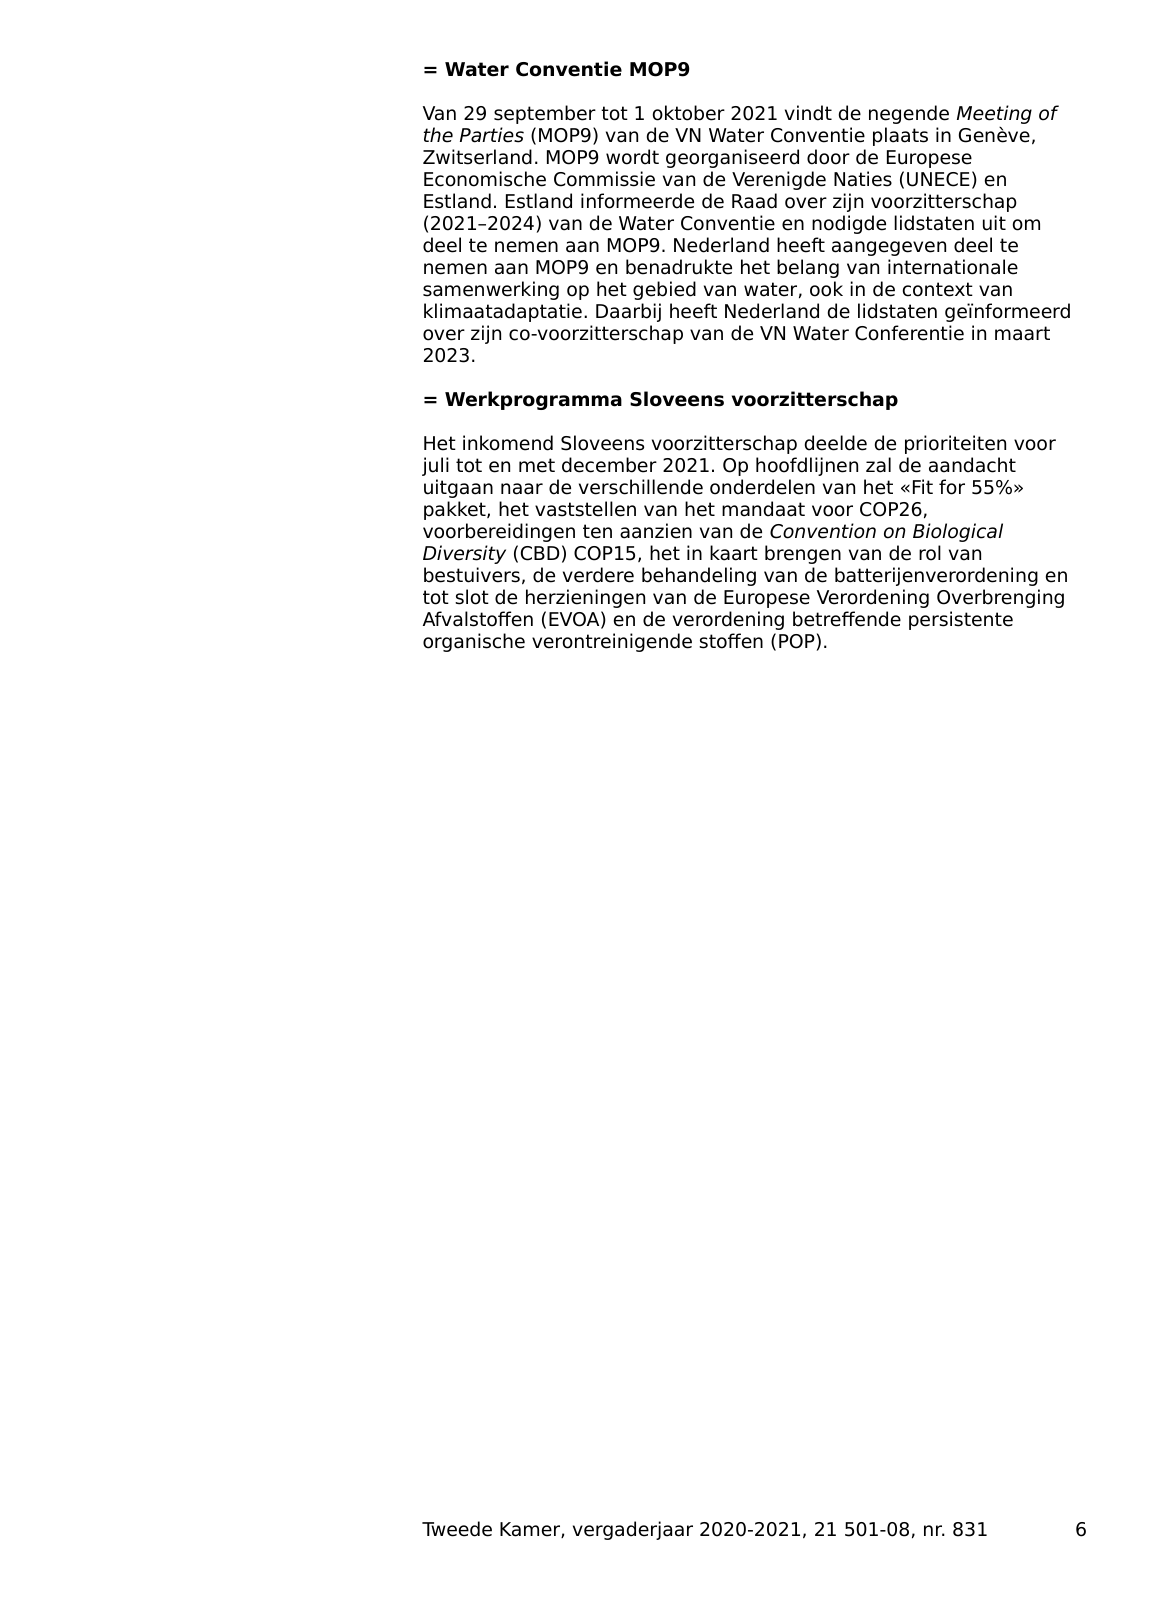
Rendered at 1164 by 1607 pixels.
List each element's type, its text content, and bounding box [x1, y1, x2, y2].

subtitle = Water Conventie MOP9 [422, 59, 1087, 81]
text Van 29 september tot 1 oktober 2021 vindt de negende Meeting of the Parties (MOP9) van de VN Water Conventie plaats in Genève, Zwitserland. MOP9 wordt georganiseerd door de Europese Economische Commissie van de Verenigde Naties (UNECE) en Estland. Estland informeerde de Raad over zijn voorzitterschap (2021–2024) van de Water Conventie en nodigde lidstaten uit om deel te nemen aan MOP9. Nederland heeft aangegeven deel te nemen aan MOP9 en benadrukte het belang van internationale samenwerking op het gebied van water, ook in de context van klimaatadaptatie. Daarbij heeft Nederland de lidstaten geïnformeerd over zijn co-voorzitterschap van de VN Water Conferentie in maart 2023. [422, 103, 1087, 367]
subtitle = Werkprogramma Sloveens voorzitterschap [422, 389, 1087, 411]
text Het inkomend Sloveens voorzitterschap deelde de prioriteiten voor juli tot en met december 2021. Op hoofdlijnen zal de aandacht uitgaan naar de verschillende onderdelen van het «Fit for 55%» pakket, het vaststellen van het mandaat voor COP26, voorbereidingen ten aanzien van de Convention on Biological Diversity (CBD) COP15, het in kaart brengen van de rol van bestuivers, de verdere behandeling van de batterijenverordening en tot slot de herzieningen van de Europese Verordening Overbrenging Afvalstoffen (EVOA) en de verordening betreffende persistente organische verontreinigende stoffen (POP). [422, 433, 1087, 653]
